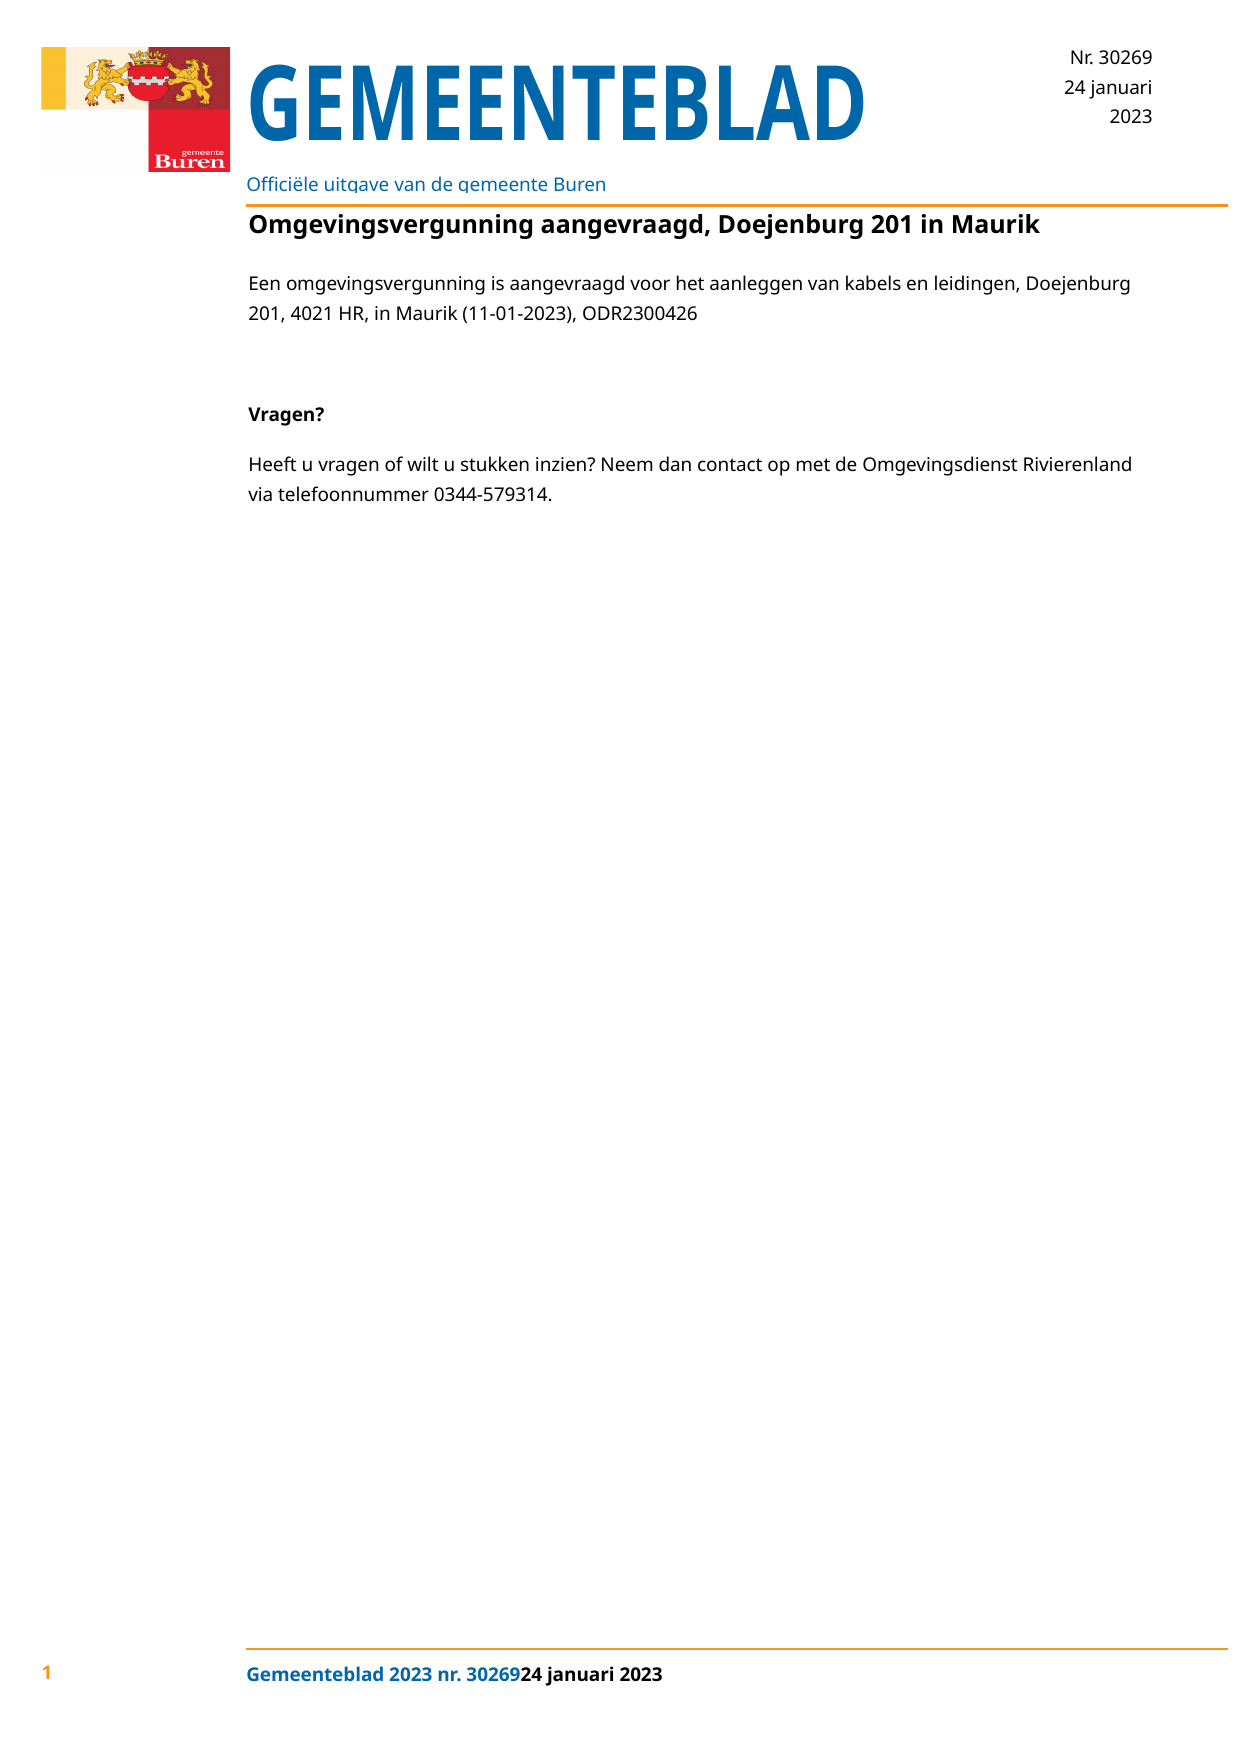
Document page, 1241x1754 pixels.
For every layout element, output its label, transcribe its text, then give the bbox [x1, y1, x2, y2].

text Een omgevingsvergunning is aangevraagd voor het aanleggen van kabels en leidingen, Doejenburg 201, 4021 HR, in Maurik (11-01-2023), ODR2300426 [248, 270, 1152, 326]
text Heeft u vragen of wilt u stukken inzien? Neem dan contact op met de Omgevingsdienst Rivierenland via telefoonnummer 0344-579314. [248, 451, 1152, 506]
text Omgevingsvergunning aangevraagd, Doejenburg 201 in Maurik [248, 207, 1152, 241]
picture [41, 47, 231, 172]
text Vragen? [248, 401, 1152, 426]
